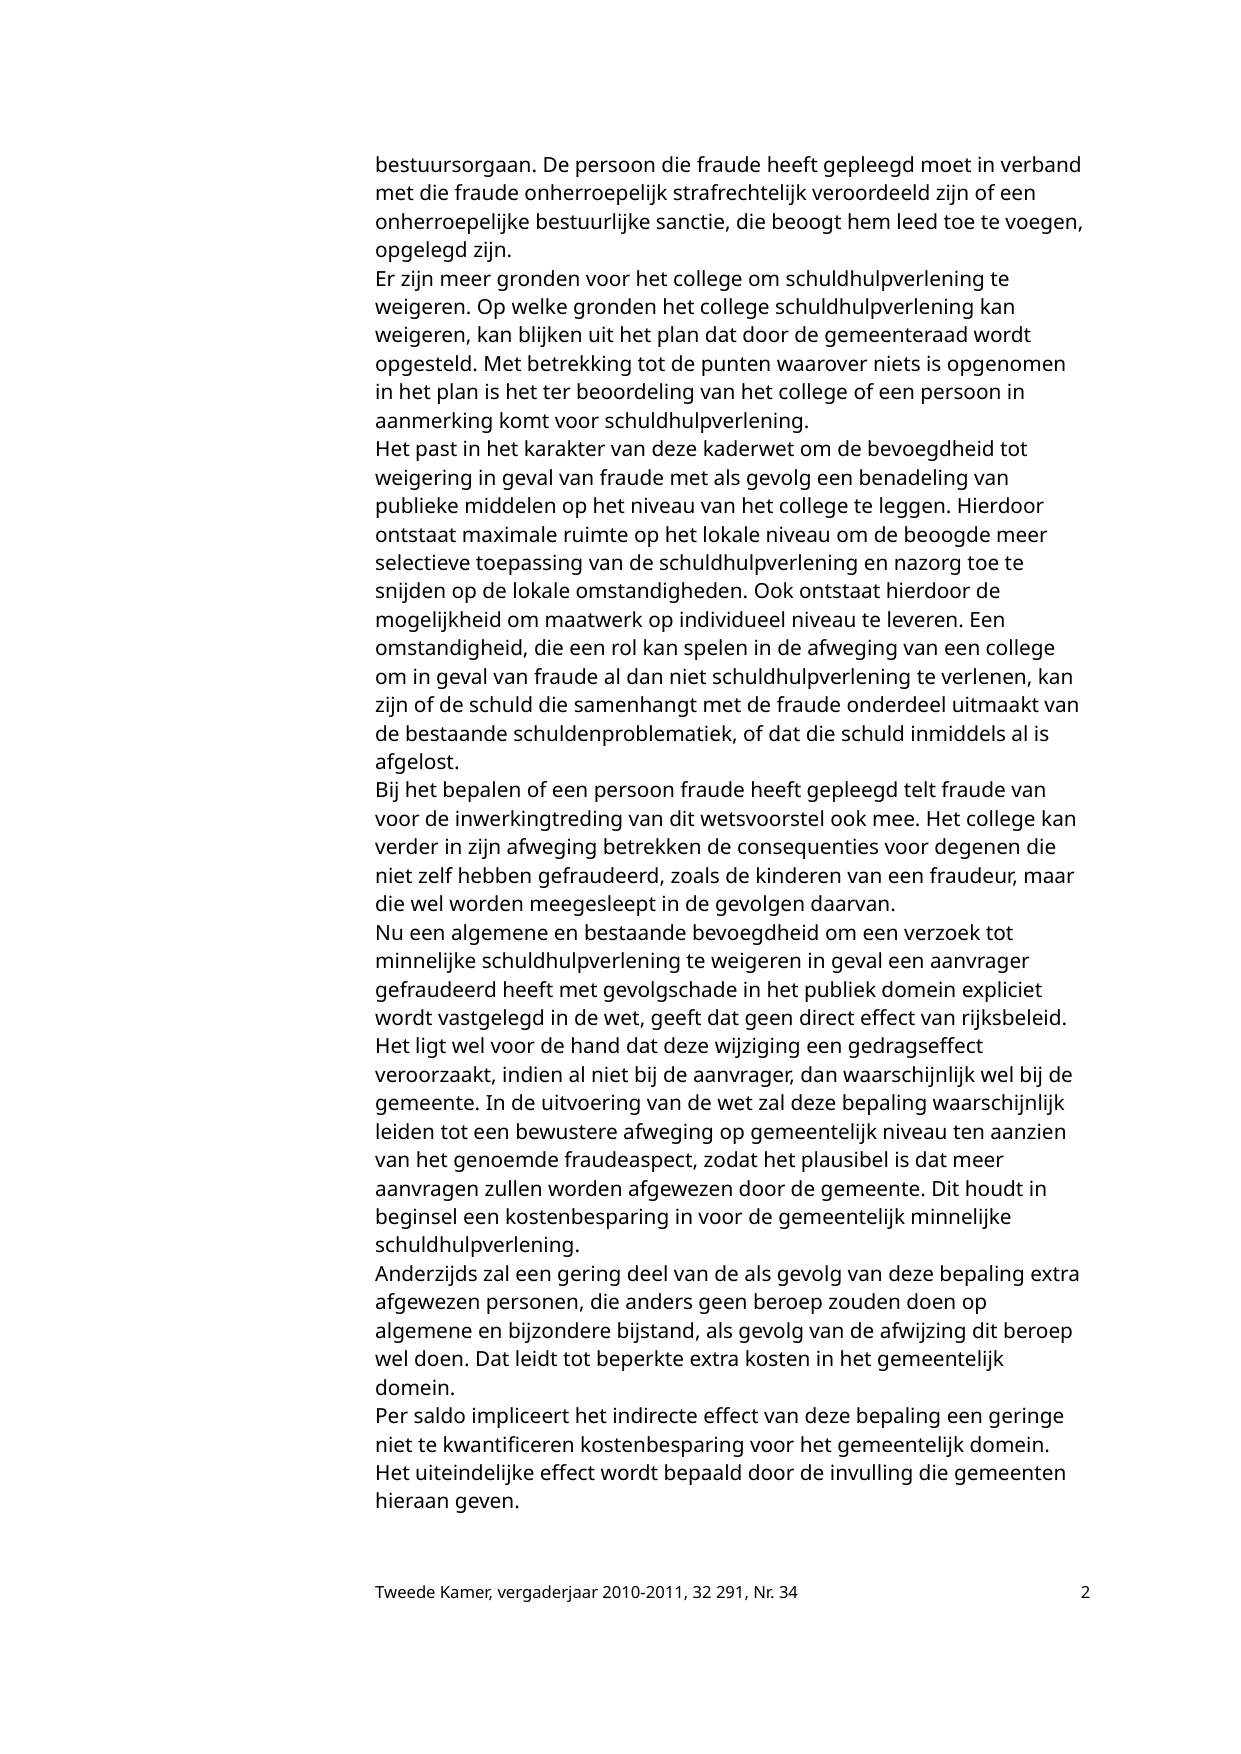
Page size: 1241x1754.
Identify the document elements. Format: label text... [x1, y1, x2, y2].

text Nu een algemene en bestaande bevoegdheid om een verzoek tot minnelijke schuldhulpverlening te weigeren in geval een aanvrager gefraudeerd heeft met gevolgschade in het publiek domein expliciet wordt vastgelegd in de wet, geeft dat geen direct effect van rijksbeleid. Het ligt wel voor de hand dat deze wijziging een gedragseffect veroorzaakt, indien al niet bij de aanvrager, dan waarschijnlijk wel bij de gemeente. In de uitvoering van de wet zal deze bepaling waarschijnlijk leiden tot een bewustere afweging op gemeentelijk niveau ten aanzien van het genoemde fraudeaspect, zodat het plausibel is dat meer aanvragen zullen worden afgewezen door de gemeente. Dit houdt in beginsel een kostenbesparing in voor de gemeentelijk minnelijke schuldhulpverlening. [375, 918, 1090, 1259]
text Het past in het karakter van deze kaderwet om de bevoegdheid tot weigering in geval van fraude met als gevolg een benadeling van publieke middelen op het niveau van het college te leggen. Hierdoor ontstaat maximale ruimte op het lokale niveau om de beoogde meer selectieve toepassing van de schuldhulpverlening en nazorg toe te snijden op de lokale omstandigheden. Ook ontstaat hierdoor de mogelijkheid om maatwerk op individueel niveau te leveren. Een omstandigheid, die een rol kan spelen in de afweging van een college om in geval van fraude al dan niet schuldhulpverlening te verlenen, kan zijn of de schuld die samenhangt met de fraude onderdeel uitmaakt van de bestaande schuldenproblematiek, of dat die schuld inmiddels al is afgelost. [375, 434, 1090, 776]
text bestuursorgaan. De persoon die fraude heeft gepleegd moet in verband met die fraude onherroepelijk strafrechtelijk veroordeeld zijn of een onherroepelijke bestuurlijke sanctie, die beoogt hem leed toe te voegen, opgelegd zijn. [375, 150, 1090, 264]
text Per saldo impliceert het indirecte effect van deze bepaling een geringe niet te kwantificeren kostenbesparing voor het gemeentelijk domein. Het uiteindelijke effect wordt bepaald door de invulling die gemeenten hieraan geven. [375, 1401, 1090, 1515]
text Anderzijds zal een gering deel van de als gevolg van deze bepaling extra afgewezen personen, die anders geen beroep zouden doen op algemene en bijzondere bijstand, als gevolg van de afwijzing dit beroep wel doen. Dat leidt tot beperkte extra kosten in het gemeentelijk domein. [375, 1259, 1090, 1401]
text Er zijn meer gronden voor het college om schuldhulpverlening te weigeren. Op welke gronden het college schuldhulpverlening kan weigeren, kan blijken uit het plan dat door de gemeenteraad wordt opgesteld. Met betrekking tot de punten waarover niets is opgenomen in het plan is het ter beoordeling van het college of een persoon in aanmerking komt voor schuldhulpverlening. [375, 264, 1090, 434]
text Bij het bepalen of een persoon fraude heeft gepleegd telt fraude van voor de inwerkingtreding van dit wetsvoorstel ook mee. Het college kan verder in zijn afweging betrekken de consequenties voor degenen die niet zelf hebben gefraudeerd, zoals de kinderen van een fraudeur, maar die wel worden meegesleept in de gevolgen daarvan. [375, 776, 1090, 918]
